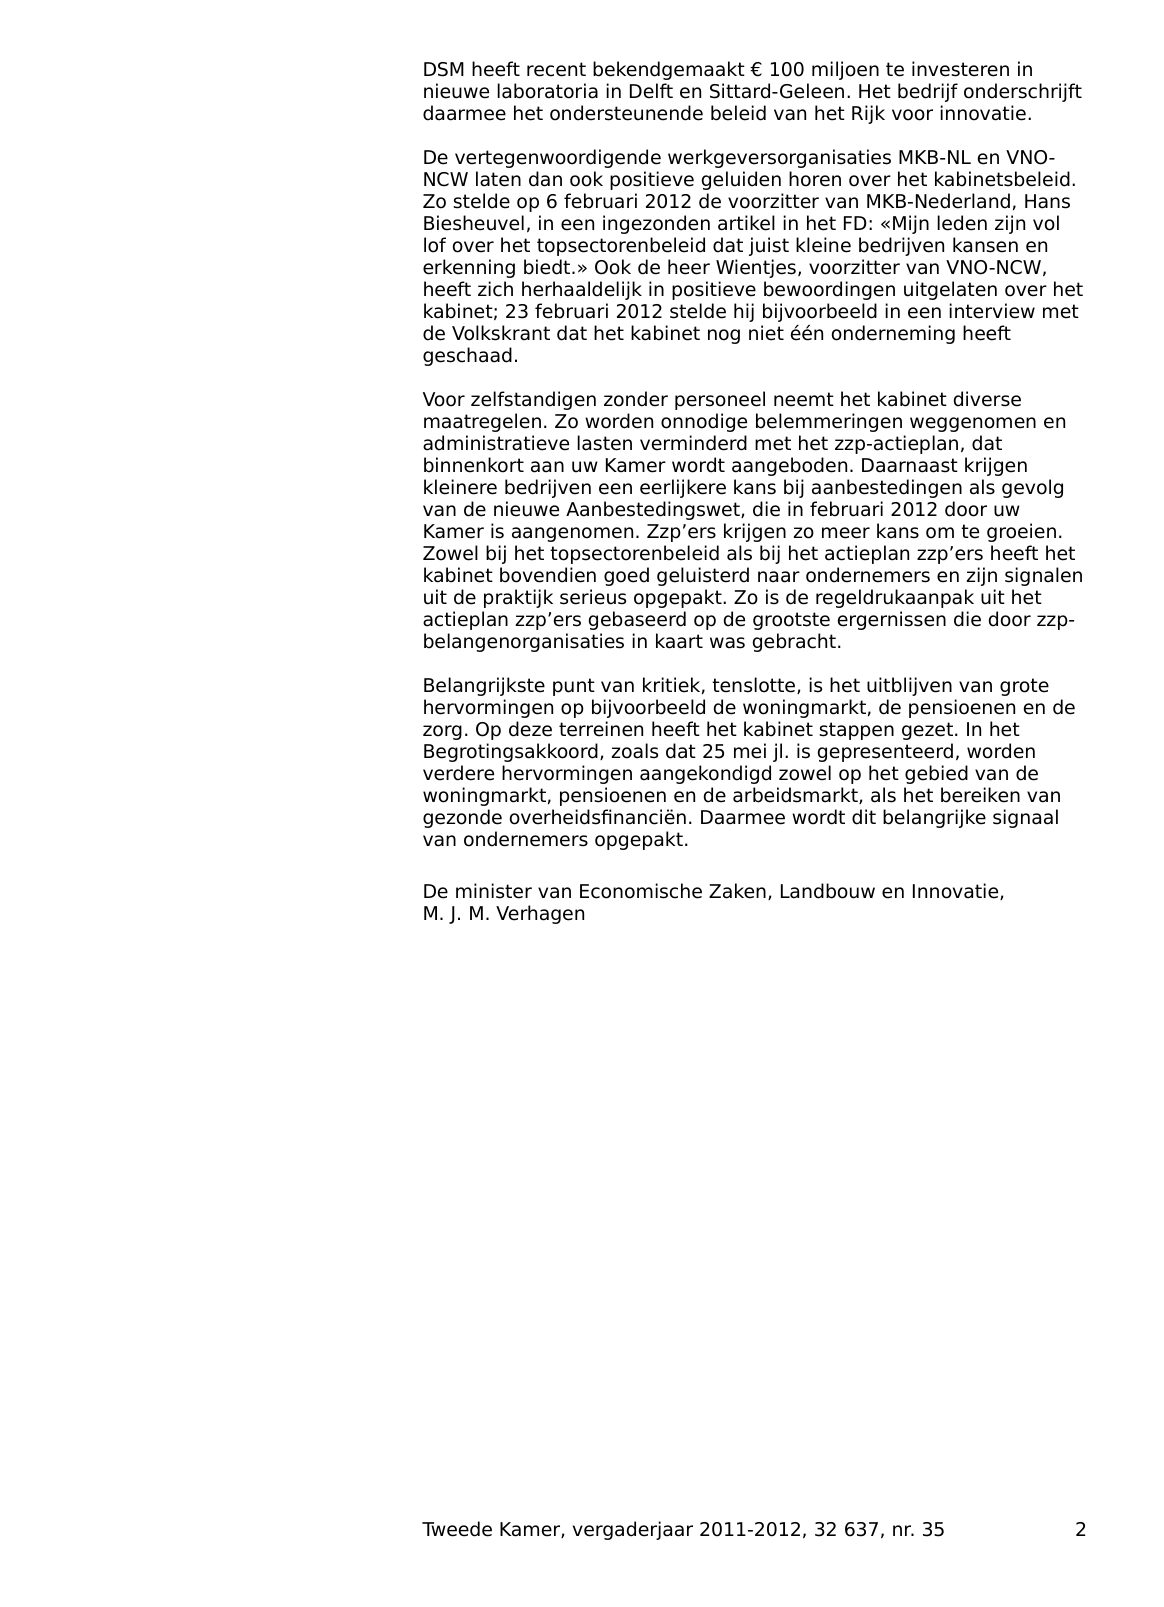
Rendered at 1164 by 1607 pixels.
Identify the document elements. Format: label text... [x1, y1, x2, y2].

text Voor zelfstandigen zonder personeel neemt het kabinet diverse maatregelen. Zo worden onnodige belemmeringen weggenomen en administratieve lasten verminderd met het zzp-actieplan, dat binnenkort aan uw Kamer wordt aangeboden. Daarnaast krijgen kleinere bedrijven een eerlijkere kans bij aanbestedingen als gevolg van de nieuwe Aanbestedingswet, die in februari 2012 door uw Kamer is aangenomen. Zzp’ers krijgen zo meer kans om te groeien. Zowel bij het topsectorenbeleid als bij het actieplan zzp’ers heeft het kabinet bovendien goed geluisterd naar ondernemers en zijn signalen uit de praktijk serieus opgepakt. Zo is de regeldrukaanpak uit het actieplan zzp’ers gebaseerd op de grootste ergernissen die door zzp-belangenorganisaties in kaart was gebracht. [422, 389, 1087, 653]
text De vertegenwoordigende werkgeversorganisaties MKB-NL en VNO-NCW laten dan ook positieve geluiden horen over het kabinetsbeleid. Zo stelde op 6 februari 2012 de voorzitter van MKB-Nederland, Hans Biesheuvel, in een ingezonden artikel in het FD: «Mijn leden zijn vol lof over het topsectorenbeleid dat juist kleine bedrijven kansen en erkenning biedt.» Ook de heer Wientjes, voorzitter van VNO-NCW, heeft zich herhaaldelijk in positieve bewoordingen uitgelaten over het kabinet; 23 februari 2012 stelde hij bijvoorbeeld in een interview met de Volkskrant dat het kabinet nog niet één onderneming heeft geschaad. [422, 147, 1087, 367]
text De minister van Economische Zaken, Landbouw en Innovatie, M. J. M. Verhagen [422, 881, 1087, 925]
text Belangrijkste punt van kritiek, tenslotte, is het uitblijven van grote hervormingen op bijvoorbeeld de woningmarkt, de pensioenen en de zorg. Op deze terreinen heeft het kabinet stappen gezet. In het Begrotingsakkoord, zoals dat 25 mei jl. is gepresenteerd, worden verdere hervormingen aangekondigd zowel op het gebied van de woningmarkt, pensioenen en de arbeidsmarkt, als het bereiken van gezonde overheidsfinanciën. Daarmee wordt dit belangrijke signaal van ondernemers opgepakt. [422, 675, 1087, 851]
text DSM heeft recent bekendgemaakt € 100 miljoen te investeren in nieuwe laboratoria in Delft en Sittard-Geleen. Het bedrijf onderschrijft daarmee het ondersteunende beleid van het Rijk voor innovatie. [422, 59, 1087, 125]
